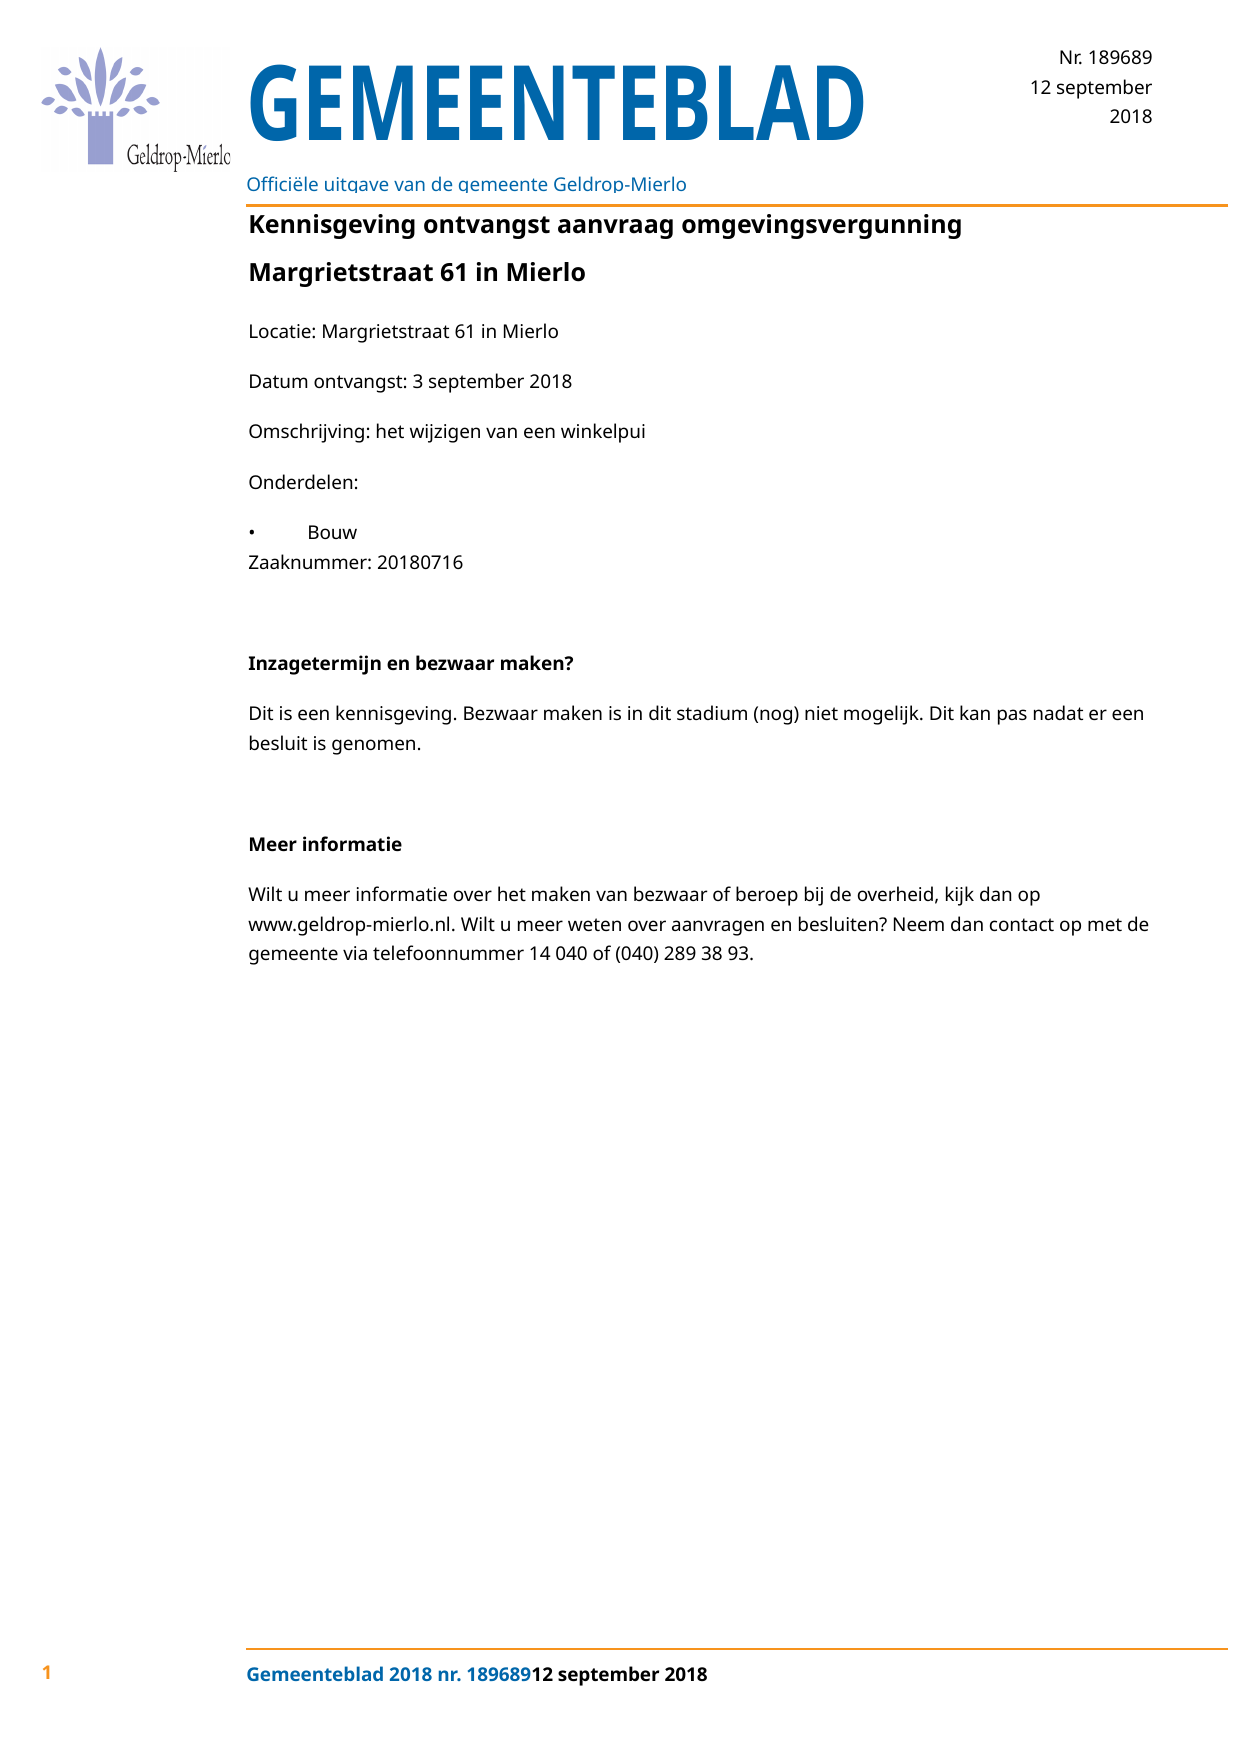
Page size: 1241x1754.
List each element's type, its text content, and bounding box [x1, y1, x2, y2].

text Omschrijving: het wijzigen van een winkelpui [248, 419, 1152, 444]
text Inzagetermijn en bezwaar maken? [248, 650, 1152, 676]
text Dit is een kennisgeving. Bezwaar maken is in dit stadium (nog) niet mogelijk. Dit kan pas nadat er een besluit is genomen. [248, 700, 1152, 756]
text Onderdelen: [248, 469, 1152, 495]
text Wilt u meer informatie over het maken van bezwaar of beroep bij de overheid, kijk dan op www.geldrop-mierlo.nl. Wilt u meer weten over aanvragen en besluiten? Neem dan contact op met de gemeente via telefoonnummer 14 040 of (040) 289 38 93. [248, 881, 1152, 966]
picture [41, 47, 231, 172]
text Meer informatie [248, 831, 1152, 857]
text Zaaknummer: 20180716 [248, 549, 1152, 575]
text Locatie: Margrietstraat 61 in Mierlo [248, 318, 1152, 344]
text Datum ontvangst: 3 september 2018 [248, 368, 1152, 394]
list Bouw [248, 519, 1152, 545]
text Kennisgeving ontvangst aanvraag omgevingsvergunning Margrietstraat 61 in Mierlo [248, 207, 1152, 288]
